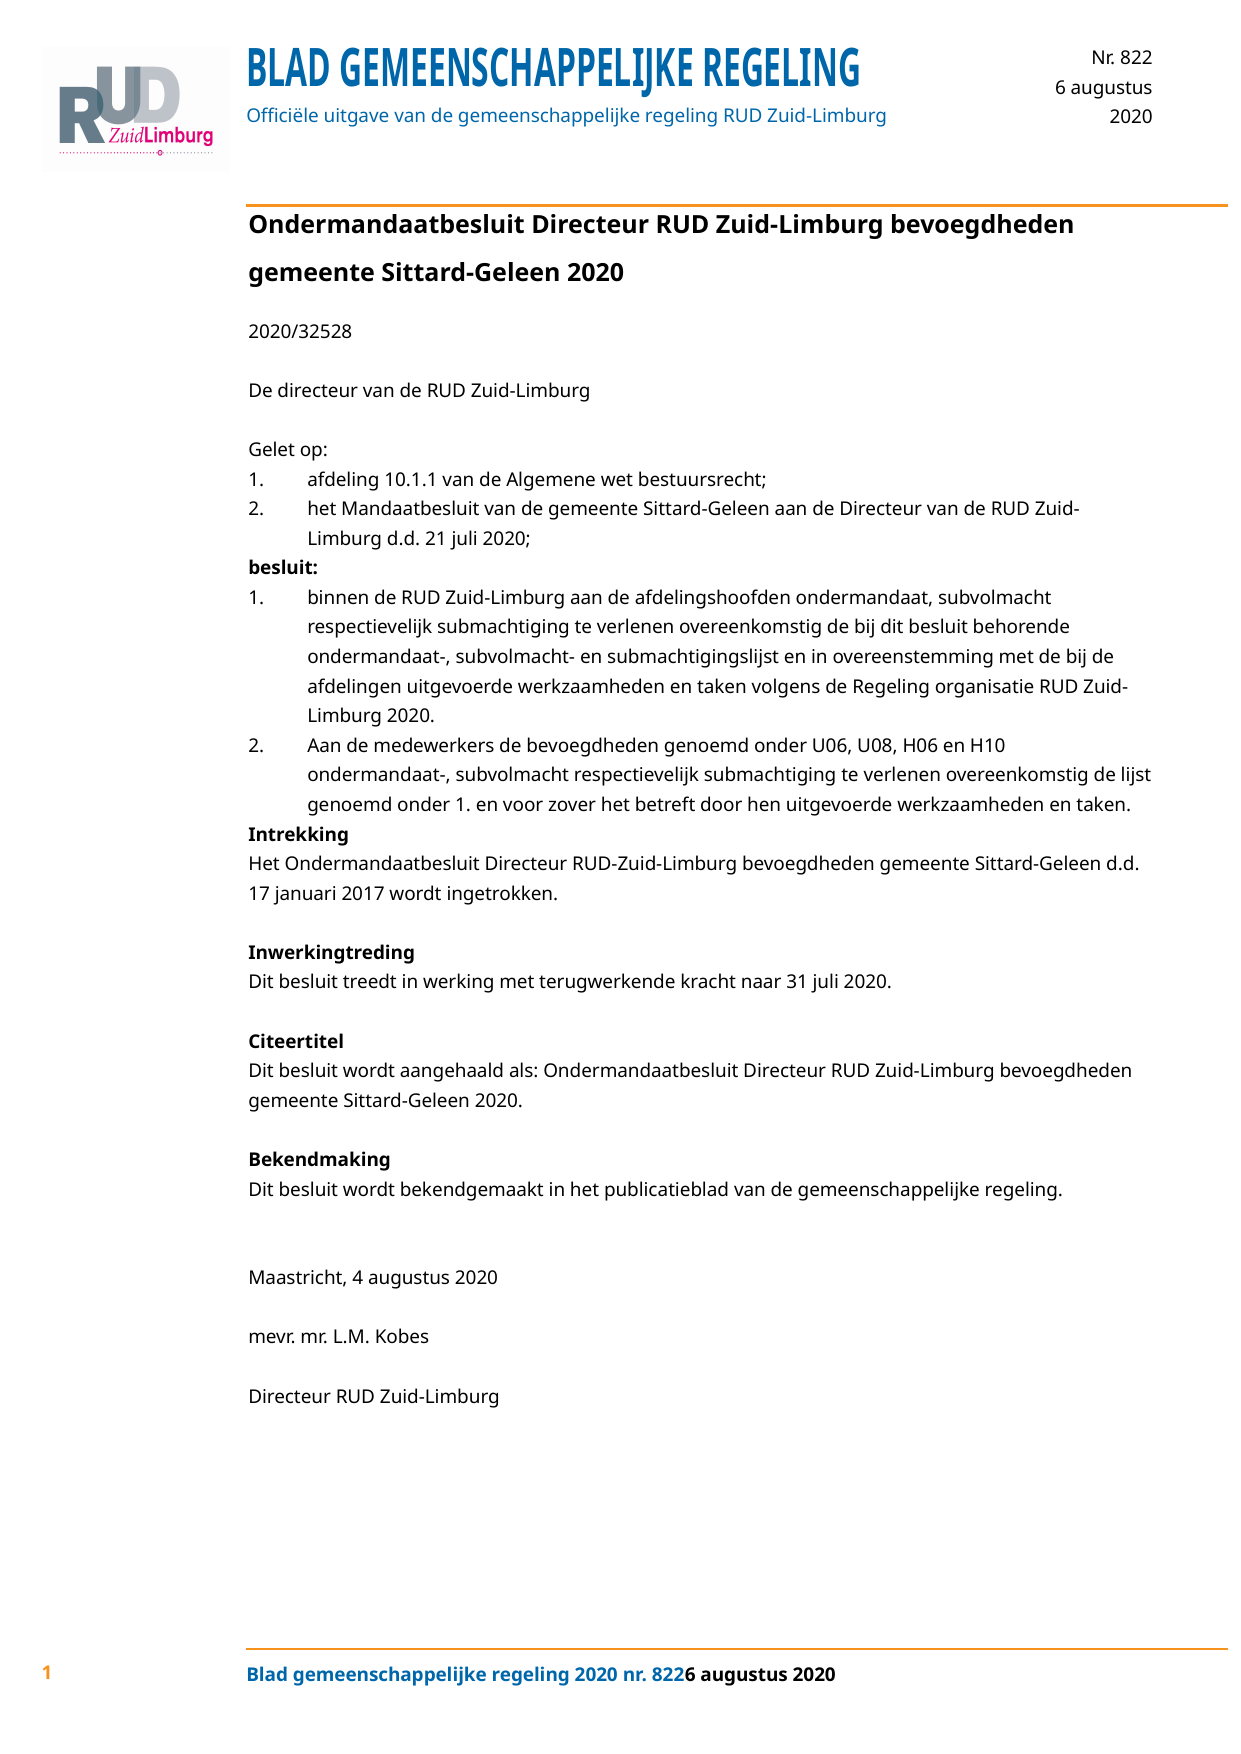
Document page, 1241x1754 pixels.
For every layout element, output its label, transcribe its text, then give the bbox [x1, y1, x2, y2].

text Directeur RUD Zuid-Limburg [248, 1383, 1152, 1409]
text 2020/32528 [248, 318, 1152, 344]
text Het Ondermandaatbesluit Directeur RUD-Zuid-Limburg bevoegdheden gemeente Sittard-Geleen d.d. 17 januari 2017 wordt ingetrokken. [248, 850, 1152, 906]
list afdeling 10.1.1 van de Algemene wet bestuursrecht; [248, 466, 1152, 492]
picture [41, 47, 231, 172]
list Aan de medewerkers de bevoegdheden genoemd onder U06, U08, H06 en H10 ondermandaat-, subvolmacht respectievelijk submachtiging te verlenen overeenkomstig de lijst genoemd onder 1. en voor zover het betreft door hen uitgevoerde werkzaamheden en taken. [248, 732, 1152, 817]
text Inwerkingtreding [248, 939, 1152, 965]
text Dit besluit wordt bekendgemaakt in het publicatieblad van de gemeenschappelijke regeling. [248, 1176, 1152, 1202]
text besluit: [248, 554, 1152, 580]
text Dit besluit treedt in werking met terugwerkende kracht naar 31 juli 2020. [248, 969, 1152, 994]
text mevr. mr. L.M. Kobes [248, 1324, 1152, 1349]
text Ondermandaatbesluit Directeur RUD Zuid-Limburg bevoegdheden gemeente Sittard-Geleen 2020 [248, 207, 1152, 288]
text Gelet op: [248, 436, 1152, 462]
list het Mandaatbesluit van de gemeente Sittard-Geleen aan de Directeur van de RUD Zuid-Limburg d.d. 21 juli 2020; [248, 495, 1152, 551]
text Bekendmaking [248, 1146, 1152, 1172]
list binnen de RUD Zuid-Limburg aan de afdelingshoofden ondermandaat, subvolmacht respectievelijk submachtiging te verlenen overeenkomstig de bij dit besluit behorende ondermandaat-, subvolmacht- en submachtigingslijst en in overeenstemming met de bij de afdelingen uitgevoerde werkzaamheden en taken volgens de Regeling organisatie RUD Zuid-Limburg 2020. [248, 584, 1152, 728]
text Maastricht, 4 augustus 2020 [248, 1264, 1152, 1290]
text Intrekking [248, 821, 1152, 847]
text De directeur van de RUD Zuid-Limburg [248, 377, 1152, 403]
text Citeertitel [248, 1028, 1152, 1054]
text Dit besluit wordt aangehaald als: Ondermandaatbesluit Directeur RUD Zuid-Limburg bevoegdheden gemeente Sittard-Geleen 2020. [248, 1057, 1152, 1113]
